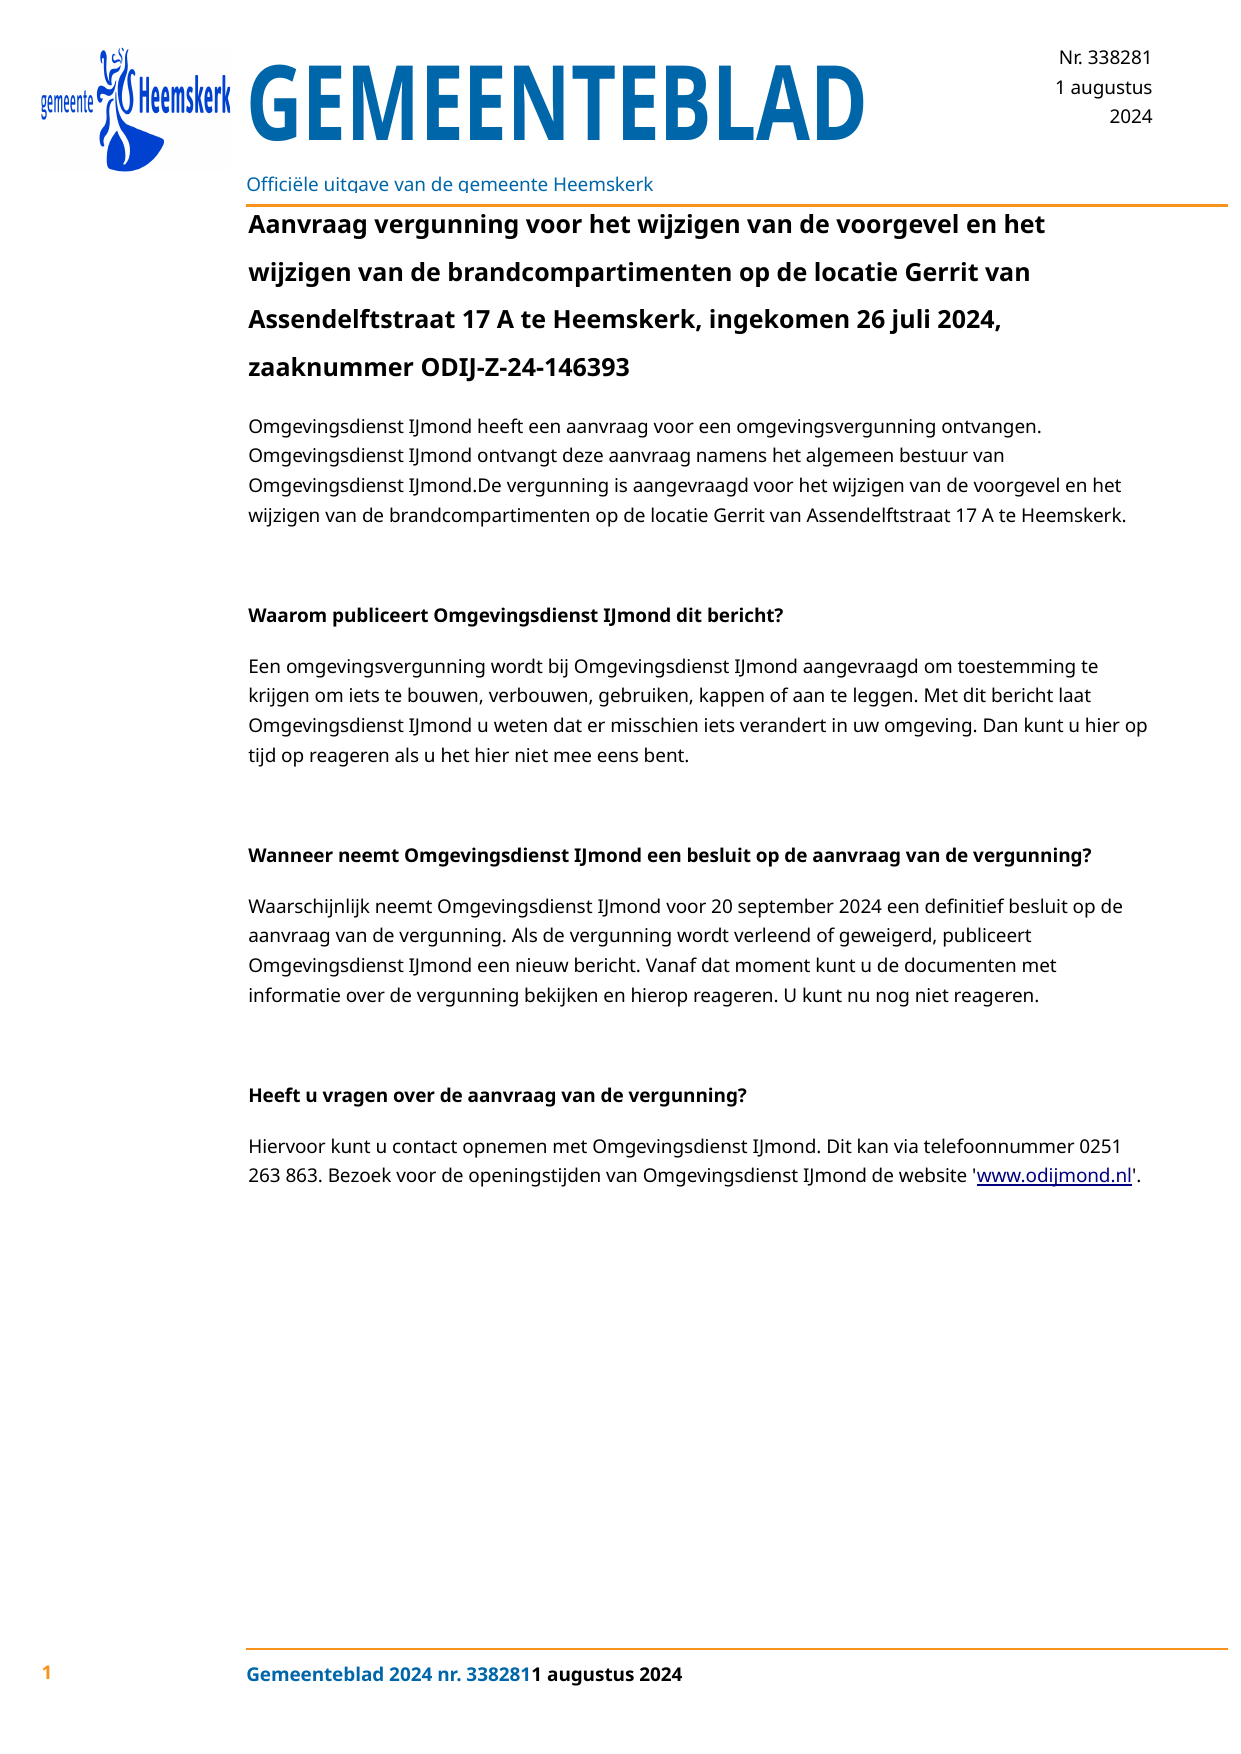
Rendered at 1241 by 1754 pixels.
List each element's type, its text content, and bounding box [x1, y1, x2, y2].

text Omgevingsdienst IJmond heeft een aanvraag voor een omgevingsvergunning ontvangen. Omgevingsdienst IJmond ontvangt deze aanvraag namens het algemeen bestuur van Omgevingsdienst IJmond.De vergunning is aangevraagd voor het wijzigen van de voorgevel en het wijzigen van de brandcompartimenten op de locatie Gerrit van Assendelftstraat 17 A te Heemskerk. [248, 413, 1152, 528]
picture [41, 47, 231, 172]
text Heeft u vragen over de aanvraag van de vergunning? [248, 1083, 1152, 1108]
text Wanneer neemt Omgevingsdienst IJmond een besluit op de aanvraag van de vergunning? [248, 843, 1152, 868]
text Waarschijnlijk neemt Omgevingsdienst IJmond voor 20 september 2024 een definitief besluit op de aanvraag van de vergunning. Als de vergunning wordt verleend of geweigerd, publiceert Omgevingsdienst IJmond een nieuw bericht. Vanaf dat moment kunt u de documenten met informatie over de vergunning bekijken en hierop reageren. U kunt nu nog niet reageren. [248, 893, 1152, 1008]
text Hiervoor kunt u contact opnemen met Omgevingsdienst IJmond. Dit kan via telefoonnummer 0251 263 863. Bezoek voor de openingstijden van Omgevingsdienst IJmond de website 'www.odijmond.nl'. [248, 1133, 1152, 1188]
text Aanvraag vergunning voor het wijzigen van de voorgevel en het wijzigen van de brandcompartimenten op de locatie Gerrit van Assendelftstraat 17 A te Heemskerk, ingekomen 26 juli 2024, zaaknummer ODIJ-Z-24-146393 [248, 207, 1152, 384]
text Waarom publiceert Omgevingsdienst IJmond dit bericht? [248, 603, 1152, 628]
text Een omgevingsvergunning wordt bij Omgevingsdienst IJmond aangevraagd om toestemming te krijgen om iets te bouwen, verbouwen, gebruiken, kappen of aan te leggen. Met dit bericht laat Omgevingsdienst IJmond u weten dat er misschien iets verandert in uw omgeving. Dan kunt u hier op tijd op reageren als u het hier niet mee eens bent. [248, 653, 1152, 768]
